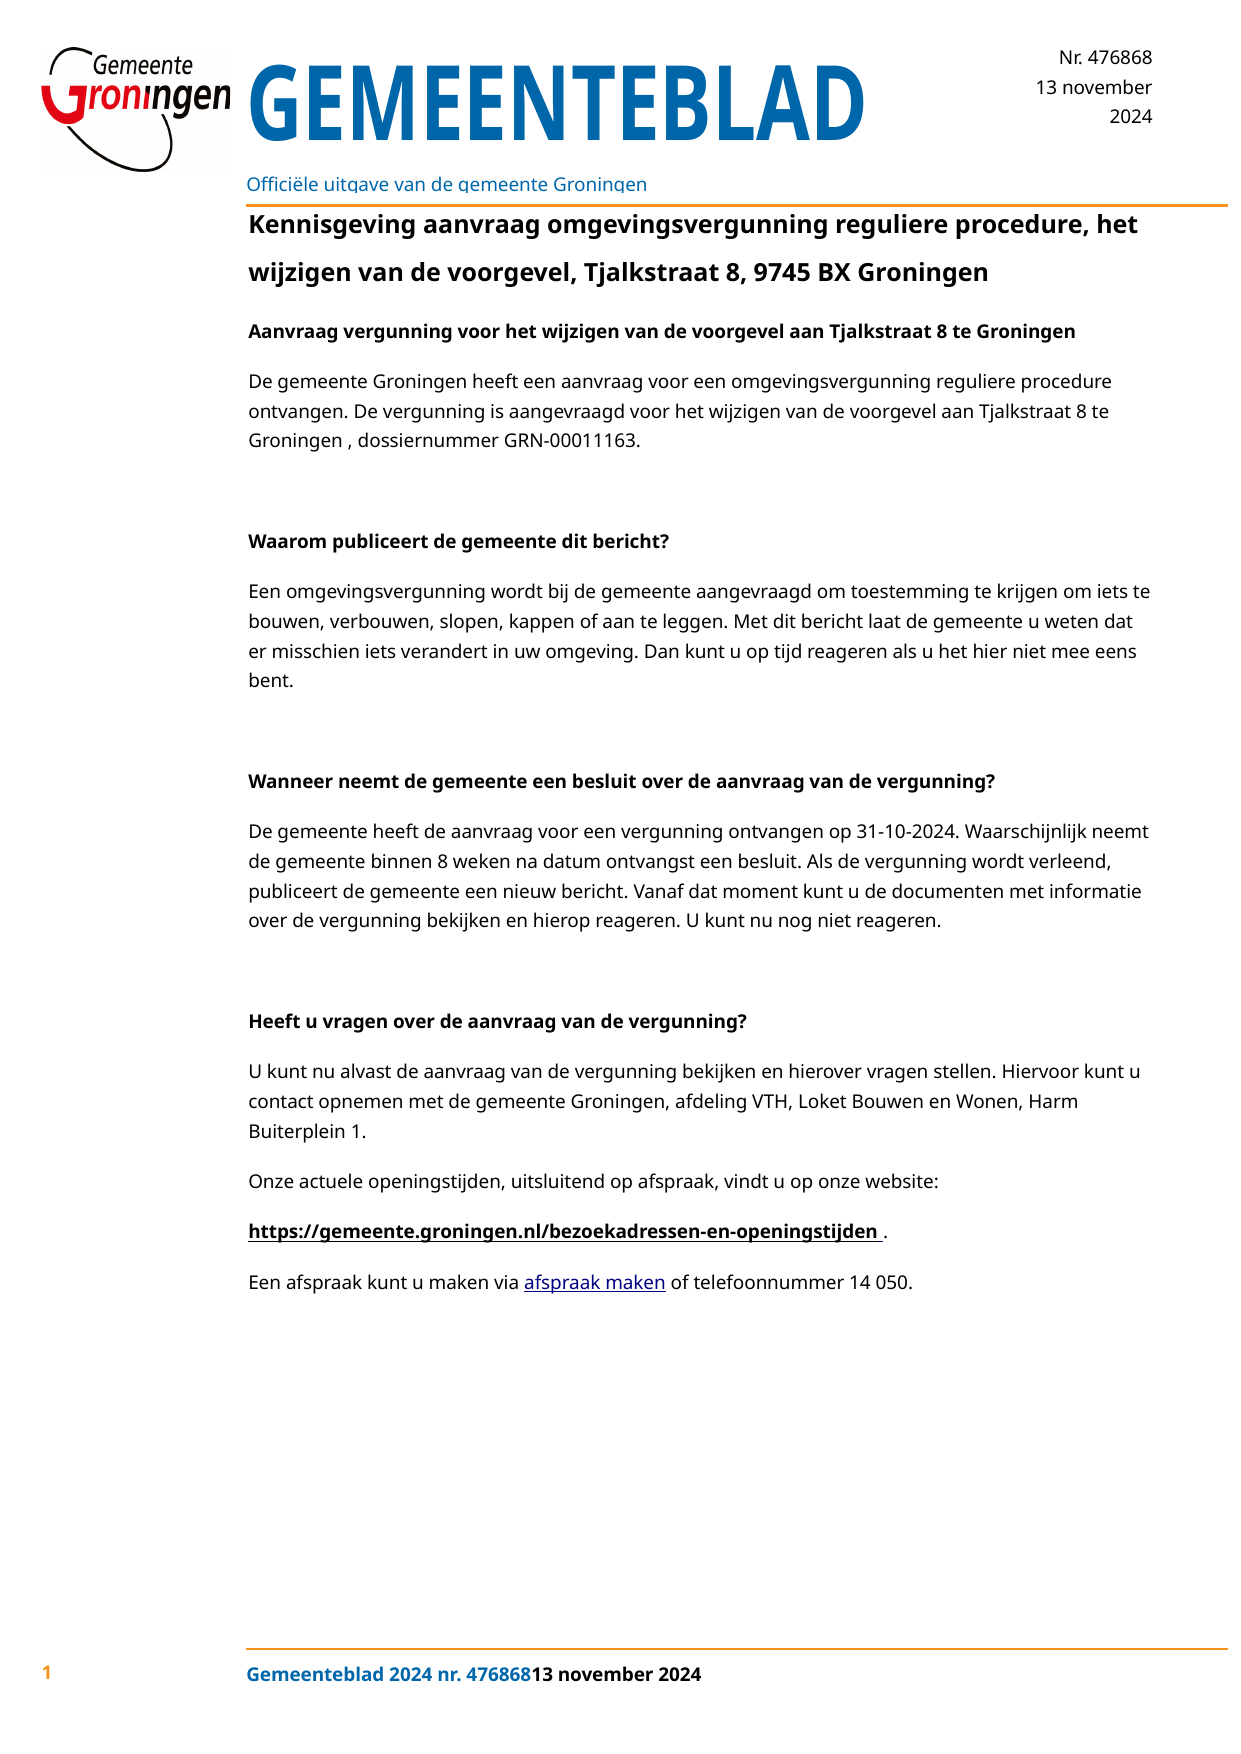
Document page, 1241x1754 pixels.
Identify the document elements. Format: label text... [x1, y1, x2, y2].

text Onze actuele openingstijden, uitsluitend op afspraak, vindt u op onze website: [248, 1168, 1152, 1194]
text De gemeente Groningen heeft een aanvraag voor een omgevingsvergunning reguliere procedure ontvangen. De vergunning is aangevraagd voor het wijzigen van de voorgevel aan Tjalkstraat 8 te Groningen , dossiernummer GRN-00011163. [248, 368, 1152, 453]
text Een afspraak kunt u maken via afspraak maken of telefoonnummer 14 050. [248, 1269, 1152, 1295]
text Een omgevingsvergunning wordt bij de gemeente aangevraagd om toestemming te krijgen om iets te bouwen, verbouwen, slopen, kappen of aan te leggen. Met dit bericht laat de gemeente u weten dat er misschien iets verandert in uw omgeving. Dan kunt u op tijd reageren als u het hier niet mee eens bent. [248, 579, 1152, 693]
text Heeft u vragen over de aanvraag van de vergunning? [248, 1008, 1152, 1034]
text Kennisgeving aanvraag omgevingsvergunning reguliere procedure, het wijzigen van de voorgevel, Tjalkstraat 8, 9745 BX Groningen [248, 207, 1152, 288]
text U kunt nu alvast de aanvraag van de vergunning bekijken en hierover vragen stellen. Hiervoor kunt u contact opnemen met de gemeente Groningen, afdeling VTH, Loket Bouwen en Wonen, Harm Buiterplein 1. [248, 1059, 1152, 1144]
text Waarom publiceert de gemeente dit bericht? [248, 528, 1152, 554]
picture [41, 47, 231, 172]
text Aanvraag vergunning voor het wijzigen van de voorgevel aan Tjalkstraat 8 te Groningen [248, 318, 1152, 344]
text De gemeente heeft de aanvraag voor een vergunning ontvangen op 31-10-2024. Waarschijnlijk neemt de gemeente binnen 8 weken na datum ontvangst een besluit. Als de vergunning wordt verleend, publiceert de gemeente een nieuw bericht. Vanaf dat moment kunt u de documenten met informatie over de vergunning bekijken en hierop reageren. U kunt nu nog niet reageren. [248, 819, 1152, 933]
text https://gemeente.groningen.nl/bezoekadressen-en-openingstijden . [248, 1219, 1152, 1244]
text Wanneer neemt de gemeente een besluit over de aanvraag van de vergunning? [248, 768, 1152, 794]
